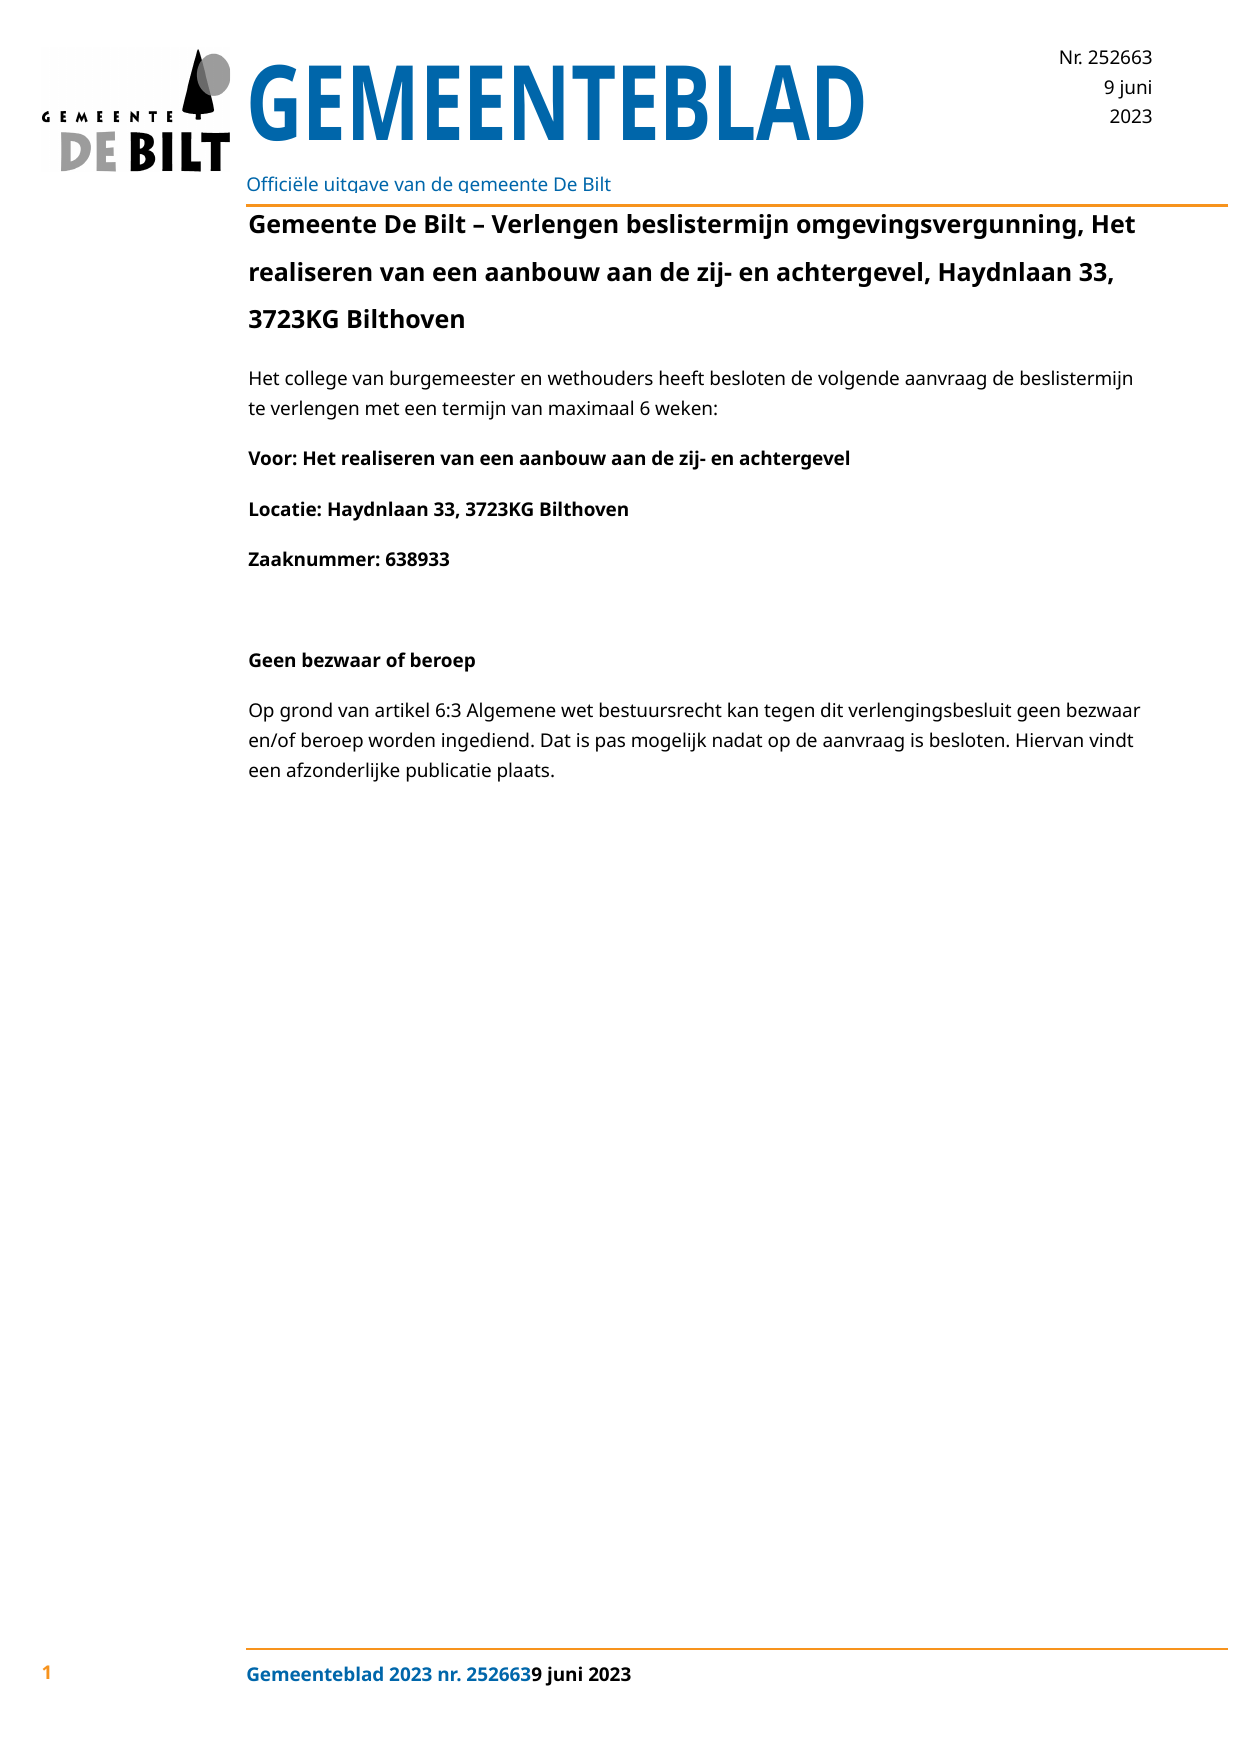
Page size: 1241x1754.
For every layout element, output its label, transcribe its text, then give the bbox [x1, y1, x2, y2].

text Voor: Het realiseren van een aanbouw aan de zij- en achtergevel [248, 446, 1152, 471]
text Locatie: Haydnlaan 33, 3723KG Bilthoven [248, 496, 1152, 522]
text Zaaknummer: 638933 [248, 546, 1152, 572]
picture [41, 47, 231, 172]
text Geen bezwaar of beroep [248, 647, 1152, 673]
text Op grond van artikel 6:3 Algemene wet bestuursrecht kan tegen dit verlengingsbesluit geen bezwaar en/of beroep worden ingediend. Dat is pas mogelijk nadat op de aanvraag is besloten. Hiervan vindt een afzonderlijke publicatie plaats. [248, 698, 1152, 782]
text Het college van burgemeester en wethouders heeft besloten de volgende aanvraag de beslistermijn te verlengen met een termijn van maximaal 6 weken: [248, 366, 1152, 421]
text Gemeente De Bilt – Verlengen beslistermijn omgevingsvergunning, Het realiseren van een aanbouw aan de zij- en achtergevel, Haydnlaan 33, 3723KG Bilthoven [248, 207, 1152, 336]
